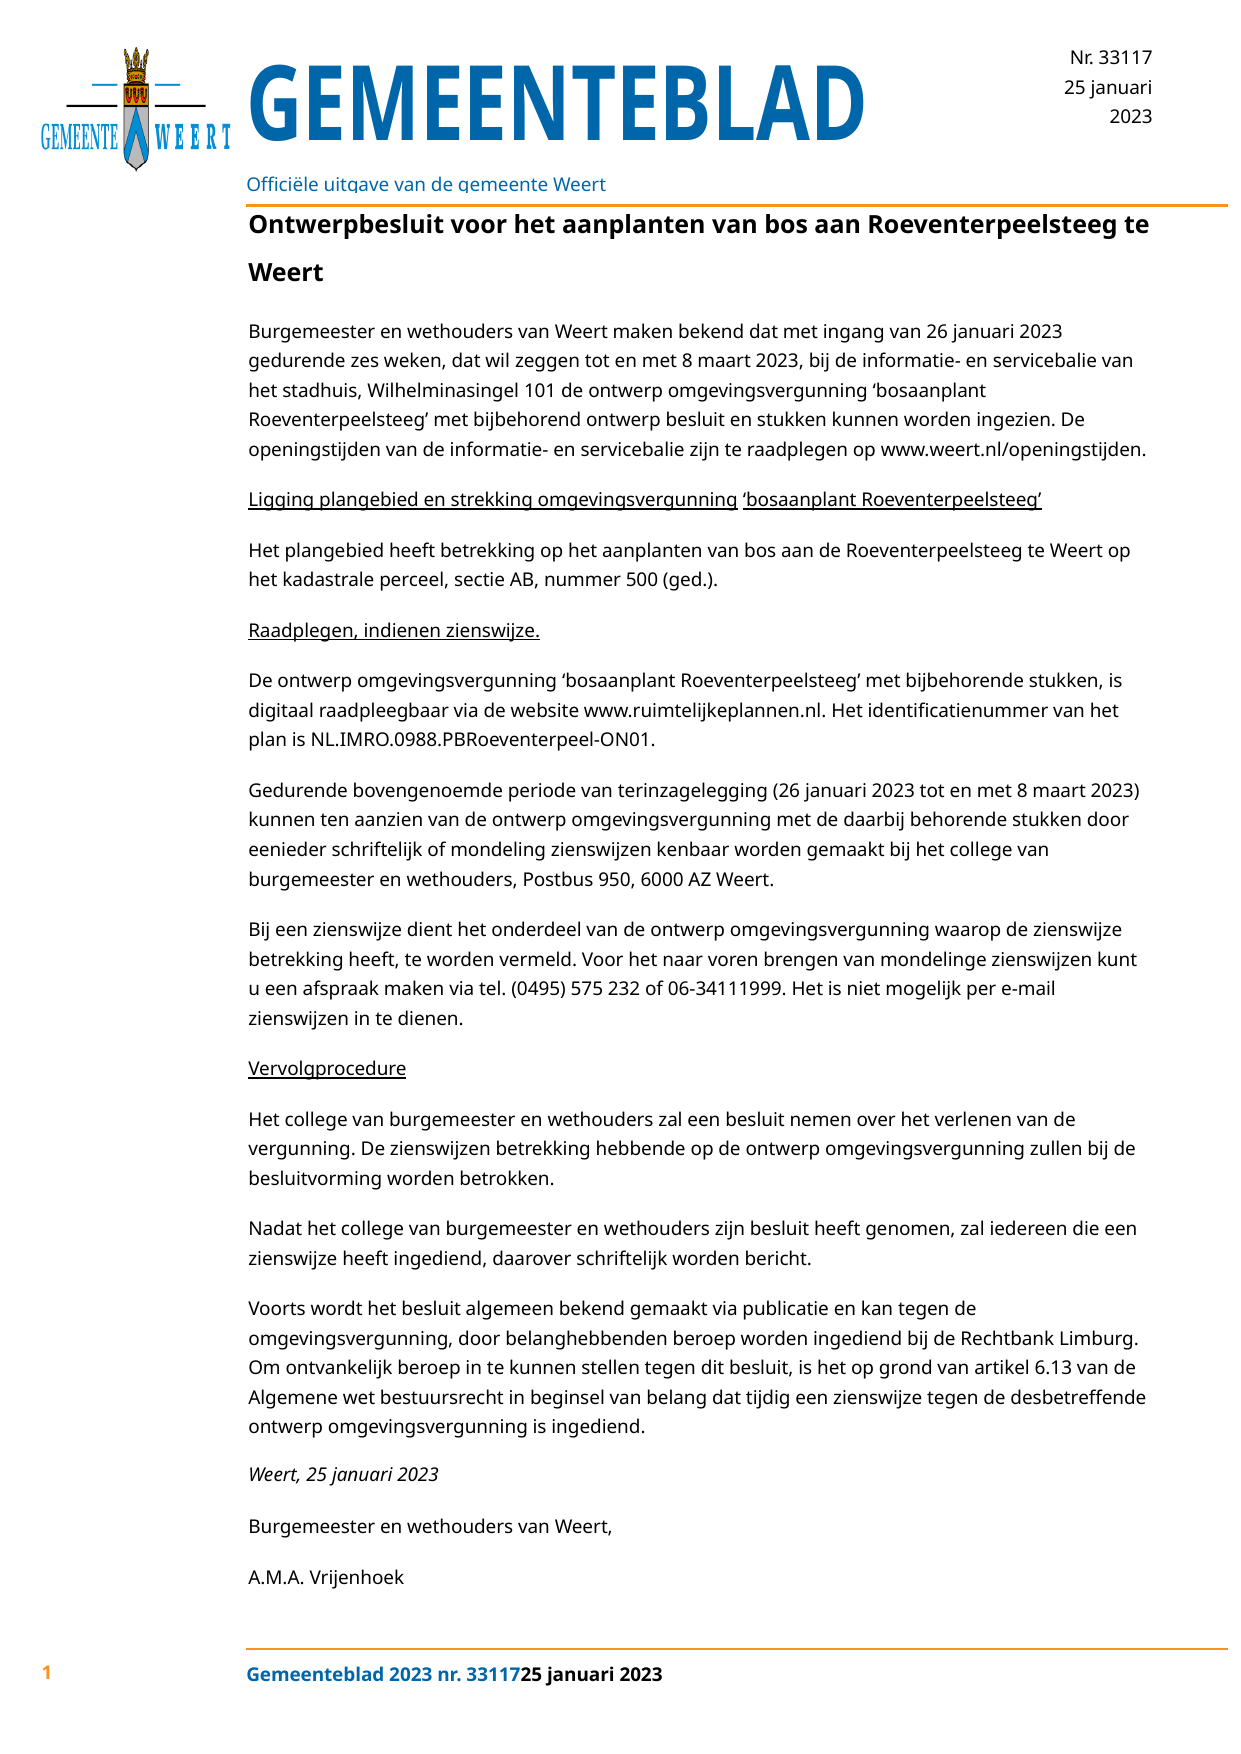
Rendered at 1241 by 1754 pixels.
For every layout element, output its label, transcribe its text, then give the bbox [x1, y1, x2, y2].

text Bij een zienswijze dient het onderdeel van de ontwerp omgevingsvergunning waarop de zienswijze betrekking heeft, te worden vermeld. Voor het naar voren brengen van mondelinge zienswijzen kunt u een afspraak maken via tel. (0495) 575 232 of 06-34111999. Het is niet mogelijk per e-mail zienswijzen in te dienen. [248, 916, 1152, 1031]
text De ontwerp omgevingsvergunning ‘bosaanplant Roeventerpeelsteeg’ met bijbehorende stukken, is digitaal raadpleegbaar via de website www.ruimtelijkeplannen.nl. Het identificatienummer van het plan is NL.IMRO.0988.PBRoeventerpeel-ON01. [248, 667, 1152, 752]
text Burgemeester en wethouders van Weert maken bekend dat met ingang van 26 januari 2023 gedurende zes weken, dat wil zeggen tot en met 8 maart 2023, bij de informatie- en servicebalie van het stadhuis, Wilhelminasingel 101 de ontwerp omgevingsvergunning ‘bosaanplant Roeventerpeelsteeg’ met bijbehorend ontwerp besluit en stukken kunnen worden ingezien. De openingstijden van de informatie- en servicebalie zijn te raadplegen op www.weert.nl/openingstijden. [248, 318, 1152, 462]
text Nadat het college van burgemeester en wethouders zijn besluit heeft genomen, zal iedereen die een zienswijze heeft ingediend, daarover schriftelijk worden bericht. [248, 1215, 1152, 1271]
text Raadplegen, indienen zienswijze. [248, 617, 1152, 643]
text Burgemeester en wethouders van Weert, [248, 1513, 1152, 1539]
text Het college van burgemeester en wethouders zal een besluit nemen over het verlenen van de vergunning. De zienswijzen betrekking hebbende op de ontwerp omgevingsvergunning zullen bij de besluitvorming worden betrokken. [248, 1106, 1152, 1191]
text Voorts wordt het besluit algemeen bekend gemaakt via publicatie en kan tegen de omgevingsvergunning, door belanghebbenden beroep worden ingediend bij de Rechtbank Limburg. Om ontvankelijk beroep in te kunnen stellen tegen dit besluit, is het op grond van artikel 6.13 van de Algemene wet bestuursrecht in beginsel van belang dat tijdig een zienswijze tegen de desbetreffende ontwerp omgevingsvergunning is ingediend. [248, 1295, 1152, 1439]
text Ligging plangebied en strekking omgevingsvergunning ‘bosaanplant Roeventerpeelsteeg’ [248, 487, 1152, 512]
text Ontwerpbesluit voor het aanplanten van bos aan Roeventerpeelsteeg te Weert [248, 207, 1152, 288]
text Weert, 25 januari 2023 [248, 1462, 1152, 1487]
picture [41, 47, 231, 172]
text Vervolgprocedure [248, 1055, 1152, 1081]
text A.M.A. Vrijenhoek [248, 1564, 1152, 1590]
text Het plangebied heeft betrekking op het aanplanten van bos aan de Roeventerpeelsteeg te Weert op het kadastrale perceel, sectie AB, nummer 500 (ged.). [248, 537, 1152, 592]
text Gedurende bovengenoemde periode van terinzagelegging (26 januari 2023 tot en met 8 maart 2023) kunnen ten aanzien van de ontwerp omgevingsvergunning met de daarbij behorende stukken door eenieder schriftelijk of mondeling zienswijzen kenbaar worden gemaakt bij het college van burgemeester en wethouders, Postbus 950, 6000 AZ Weert. [248, 777, 1152, 892]
